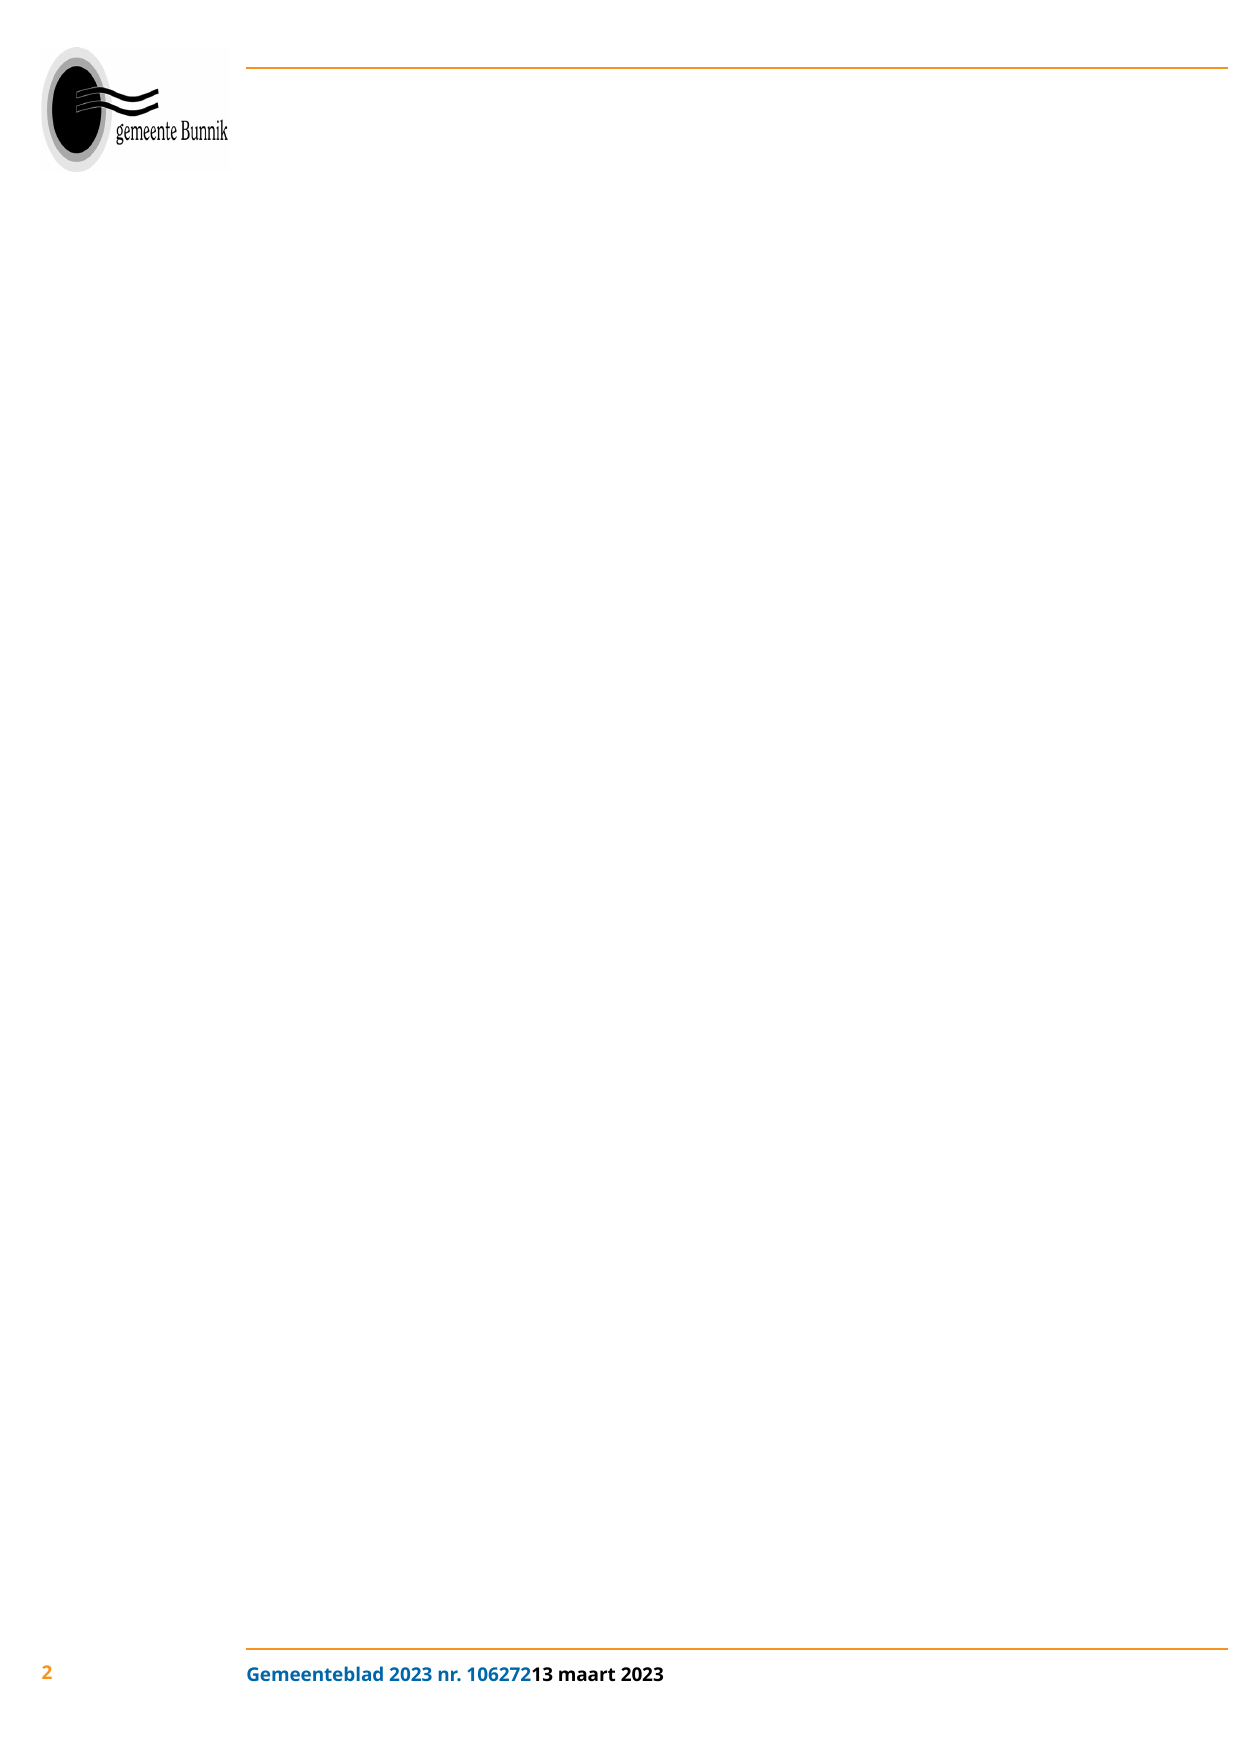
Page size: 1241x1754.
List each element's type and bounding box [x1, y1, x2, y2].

picture [41, 47, 231, 172]
